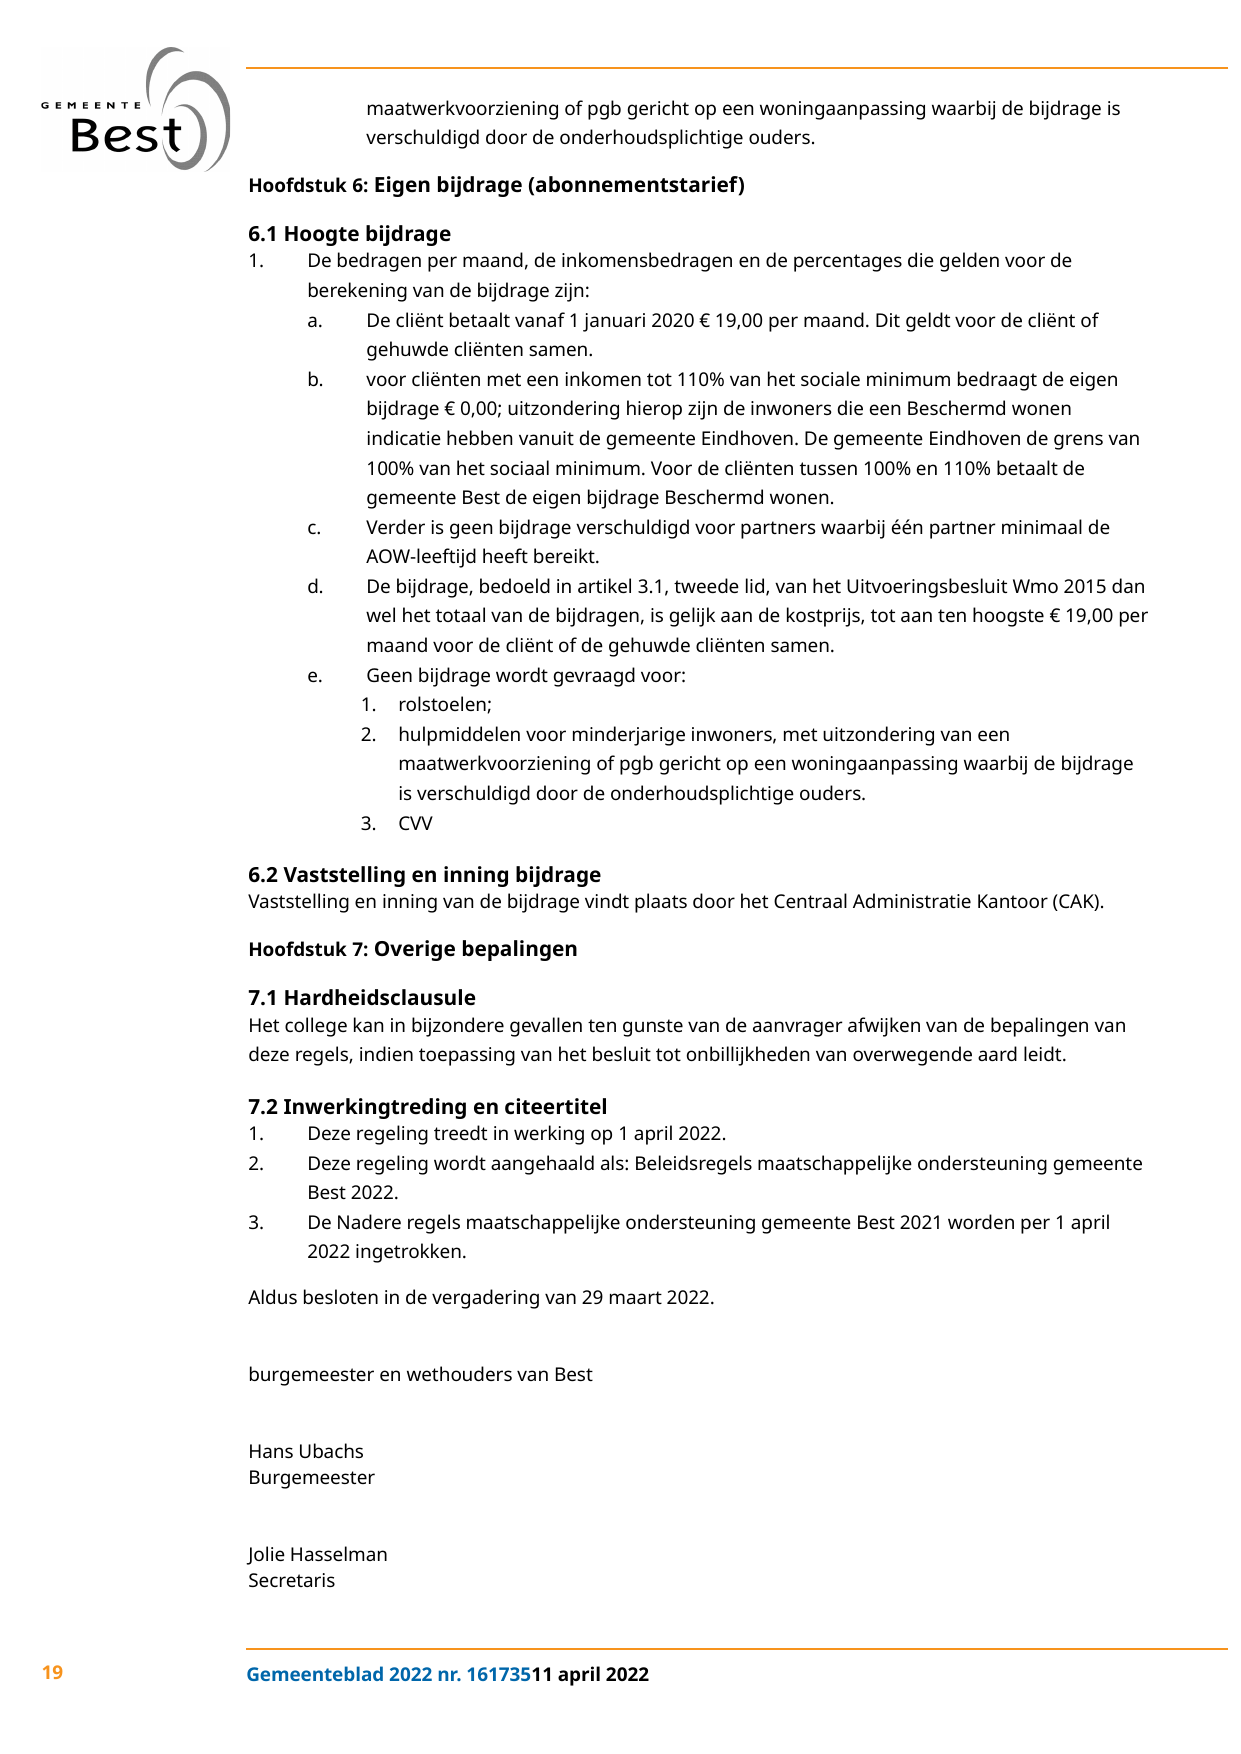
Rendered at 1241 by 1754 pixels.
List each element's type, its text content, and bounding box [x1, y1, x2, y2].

list Verder is geen bijdrage verschuldigd voor partners waarbij één partner minimaal de AOW-leeftijd heeft bereikt. [307, 514, 1152, 569]
text Hans Ubachs [248, 1439, 1152, 1464]
text 7.1 Hardheidsclausule [248, 983, 1152, 1012]
text 6.2 Vaststelling en inning bijdrage [248, 860, 1152, 889]
text Hoofdstuk 6: Eigen bijdrage (abonnementstarief) [248, 170, 1152, 198]
text Het college kan in bijzondere gevallen ten gunste van de aanvrager afwijken van de bepalingen van deze regels, indien toepassing van het besluit tot onbillijkheden van overwegende aard leidt. [248, 1012, 1152, 1067]
list maatwerkvoorziening of pgb gericht op een woningaanpassing waarbij de bijdrage is verschuldigd door de onderhoudsplichtige ouders. [307, 95, 1152, 150]
list CVV [361, 810, 1152, 836]
text Secretaris [248, 1567, 1152, 1593]
text Hoofdstuk 7: Overige bepalingen [248, 934, 1152, 963]
text 6.1 Hoogte bijdrage [248, 219, 1152, 248]
text Aldus besloten in de vergadering van 29 maart 2022. [248, 1284, 1152, 1310]
text Burgemeester [248, 1464, 1152, 1490]
list voor cliënten met een inkomen tot 110% van het sociale minimum bedraagt de eigen bijdrage € 0,00; uitzondering hierop zijn de inwoners die een Beschermd wonen indicatie hebben vanuit de gemeente Eindhoven. De gemeente Eindhoven de grens van 100% van het sociaal minimum. Voor de cliënten tussen 100% en 110% betaalt de gemeente Best de eigen bijdrage Beschermd wonen. [307, 366, 1152, 510]
list De bedragen per maand, de inkomensbedragen en de percentages die gelden voor de berekening van de bijdrage zijn: [248, 248, 1152, 303]
list rolstoelen; [361, 691, 1152, 717]
list De cliënt betaalt vanaf 1 januari 2020 € 19,00 per maand. Dit geldt voor de cliënt of gehuwde cliënten samen. [307, 307, 1152, 362]
list Deze regeling treedt in werking op 1 april 2022. [248, 1120, 1152, 1146]
text Jolie Hasselman [248, 1542, 1152, 1567]
list Geen bijdrage wordt gevraagd voor: [307, 662, 1152, 688]
list Deze regeling wordt aangehaald als: Beleidsregels maatschappelijke ondersteuning gemeente Best 2022. [248, 1150, 1152, 1205]
list hulpmiddelen voor minderjarige inwoners, met uitzondering van een maatwerkvoorziening of pgb gericht op een woningaanpassing waarbij de bijdrage is verschuldigd door de onderhoudsplichtige ouders. [361, 721, 1152, 806]
text Vaststelling en inning van de bijdrage vindt plaats door het Centraal Administratie Kantoor (CAK). [248, 889, 1152, 914]
list De Nadere regels maatschappelijke ondersteuning gemeente Best 2021 worden per 1 april 2022 ingetrokken. [248, 1209, 1152, 1264]
text 7.2 Inwerkingtreding en citeertitel [248, 1092, 1152, 1120]
picture [41, 47, 231, 172]
list De bijdrage, bedoeld in artikel 3.1, tweede lid, van het Uitvoeringsbesluit Wmo 2015 dan wel het totaal van de bijdragen, is gelijk aan de kostprijs, tot aan ten hoogste € 19,00 per maand voor de cliënt of de gehuwde cliënten samen. [307, 573, 1152, 658]
text burgemeester en wethouders van Best [248, 1362, 1152, 1387]
